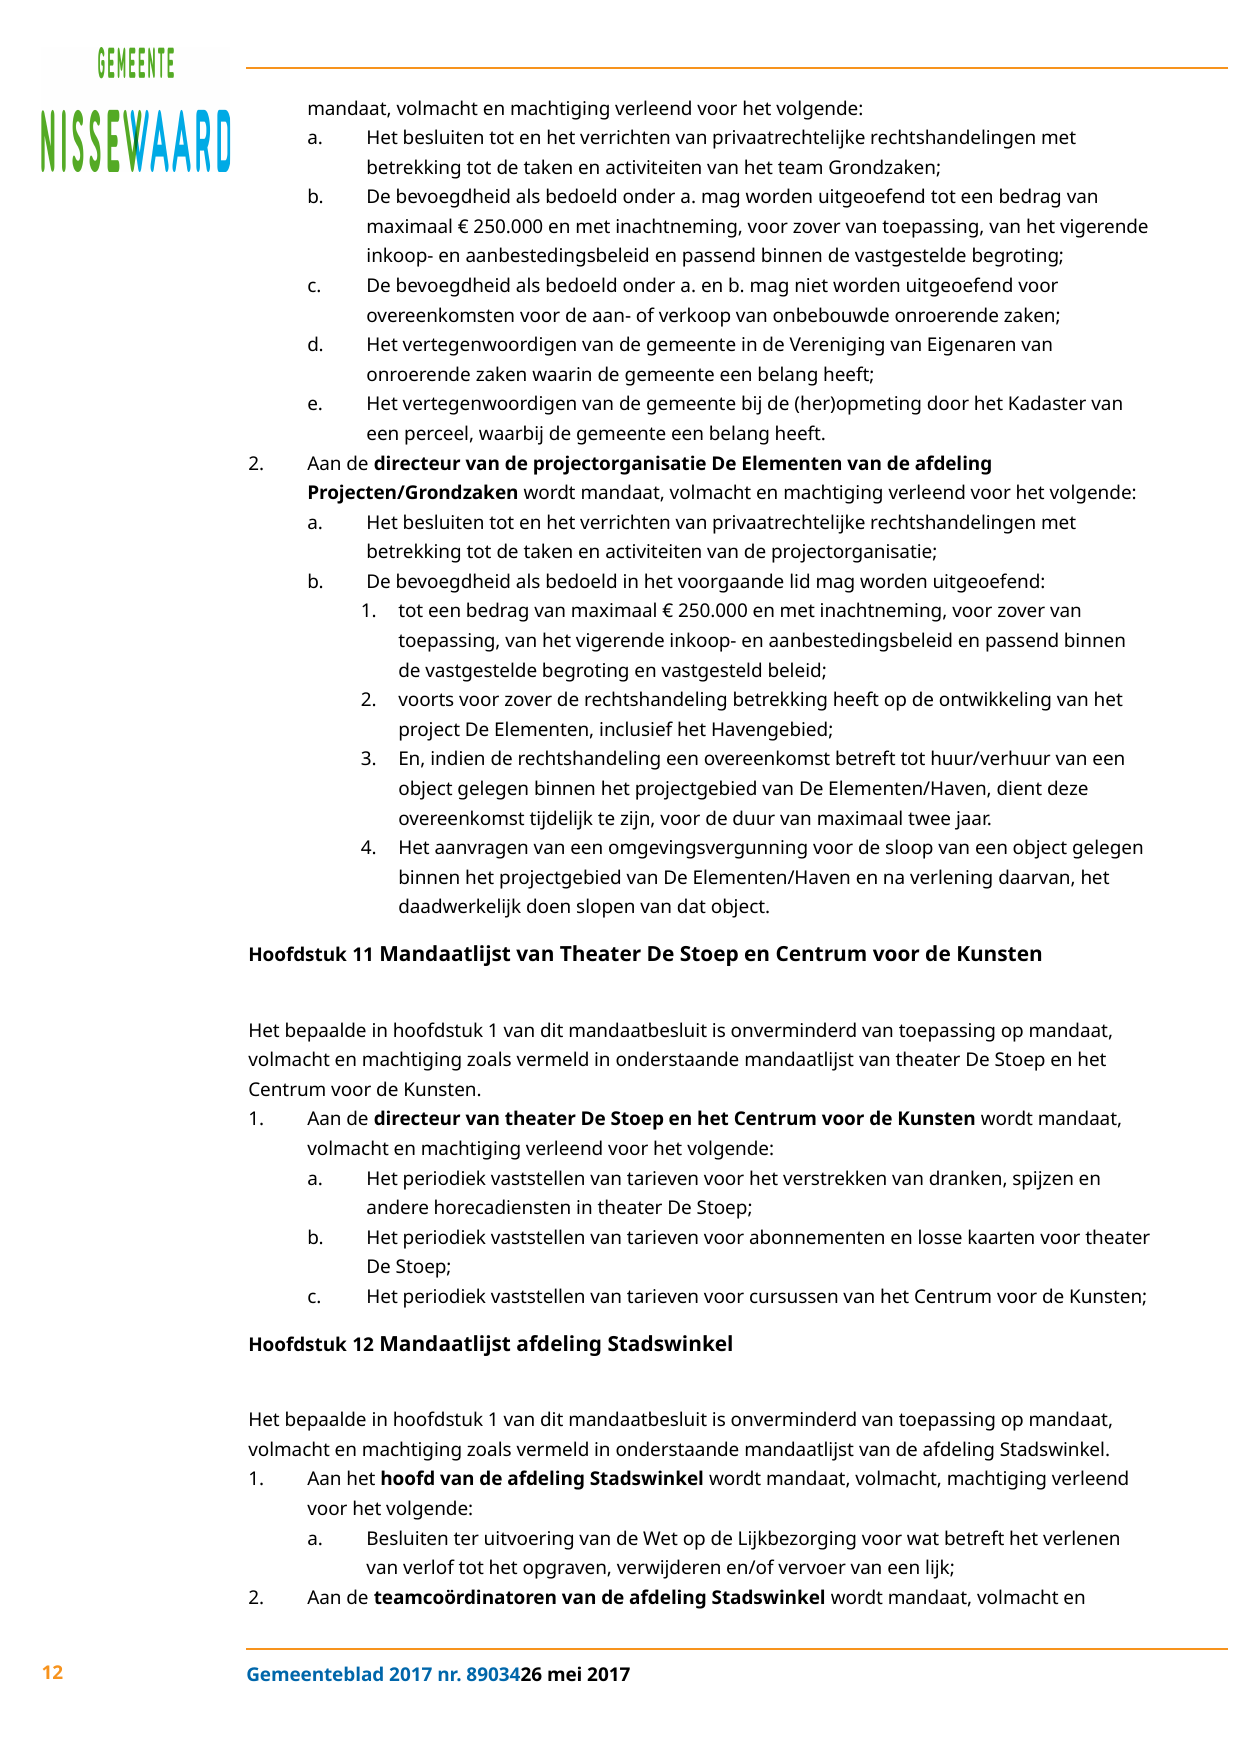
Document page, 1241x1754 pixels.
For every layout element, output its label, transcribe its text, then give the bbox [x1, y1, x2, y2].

picture [176, 157, 187, 172]
list De bevoegdheid als bedoeld onder a. mag worden uitgeoefend tot een bedrag van maximaal € 250.000 en met inachtneming, voor zover van toepassing, van het vigerende inkoop- en aanbestedingsbeleid en passend binnen de vastgestelde begroting; [307, 183, 1152, 268]
list De bevoegdheid als bedoeld in het voorgaande lid mag worden uitgeoefend: [307, 568, 1152, 594]
text Het bepaalde in hoofdstuk 1 van dit mandaatbesluit is onverminderd van toepassing op mandaat, volmacht en machtiging zoals vermeld in onderstaande mandaatlijst van theater De Stoep en het Centrum voor de Kunsten. [248, 1017, 1152, 1102]
text Hoofdstuk 12 Mandaatlijst afdeling Stadswinkel [248, 1329, 1152, 1357]
list Het besluiten tot en het verrichten van privaatrechtelijke rechtshandelingen met betrekking tot de taken en activiteiten van het team Grondzaken; [307, 124, 1152, 180]
list Het besluiten tot en het verrichten van privaatrechtelijke rechtshandelingen met betrekking tot de taken en activiteiten van de projectorganisatie; [307, 509, 1152, 564]
list De bevoegdheid als bedoeld onder a. en b. mag niet worden uitgeoefend voor overeenkomsten voor de aan- of verkoop van onbebouwde onroerende zaken; [307, 272, 1152, 328]
list Aan de teamcoördinatoren van de afdeling Stadswinkel wordt mandaat, volmacht en [248, 1584, 1152, 1610]
text Hoofdstuk 11 Mandaatlijst van Theater De Stoep en Centrum voor de Kunsten [248, 939, 1152, 968]
list tot een bedrag van maximaal € 250.000 en met inachtneming, voor zover van toepassing, van het vigerende inkoop- en aanbestedingsbeleid en passend binnen de vastgestelde begroting en vastgesteld beleid; [361, 598, 1152, 683]
list Aan de directeur van theater De Stoep en het Centrum voor de Kunsten wordt mandaat, volmacht en machtiging verleend voor het volgende: [248, 1106, 1152, 1161]
picture [201, 122, 206, 138]
list Aan het hoofd van de afdeling Stadswinkel wordt mandaat, volmacht, machtiging verleend voor het volgende: [248, 1466, 1152, 1521]
list Het periodiek vaststellen van tarieven voor cursussen van het Centrum voor de Kunsten; [307, 1283, 1152, 1309]
picture [154, 157, 165, 172]
picture [200, 151, 206, 172]
picture [222, 122, 227, 160]
list voorts voor zover de rechtshandeling betrekking heeft op de ontwikkeling van het project De Elementen, inclusief het Havengebied; [361, 686, 1152, 742]
picture [41, 47, 231, 172]
list Het vertegenwoordigen van de gemeente bij de (her)opmeting door het Kadaster van een perceel, waarbij de gemeente een belang heeft. [307, 391, 1152, 446]
list Besluiten ter uitvoering van de Wet op de Lijkbezorging voor wat betreft het verlenen van verlof tot het opgraven, verwijderen en/of vervoer van een lijk; [307, 1525, 1152, 1580]
list En, indien de rechtshandeling een overeenkomst betreft tot huur/verhuur van een object gelegen binnen het projectgebied van De Elementen/Haven, dient deze overeenkomst tijdelijk te zijn, voor de duur van maximaal twee jaar. [361, 746, 1152, 831]
text Het bepaalde in hoofdstuk 1 van dit mandaatbesluit is onverminderd van toepassing op mandaat, volmacht en machtiging zoals vermeld in onderstaande mandaatlijst van de afdeling Stadswinkel. [248, 1406, 1152, 1462]
list Het vertegenwoordigen van de gemeente in de Vereniging van Eigenaren van onroerende zaken waarin de gemeente een belang heeft; [307, 331, 1152, 387]
list Het periodiek vaststellen van tarieven voor het verstrekken van dranken, spijzen en andere horecadiensten in theater De Stoep; [307, 1165, 1152, 1220]
list Het periodiek vaststellen van tarieven voor abonnementen en losse kaarten voor theater De Stoep; [307, 1224, 1152, 1279]
list Aan de directeur van de projectorganisatie De Elementen van de afdeling Projecten/Grondzaken wordt mandaat, volmacht en machtiging verleend voor het volgende: [248, 450, 1152, 505]
list mandaat, volmacht en machtiging verleend voor het volgende: [248, 95, 1152, 121]
list Het aanvragen van een omgevingsvergunning voor de sloop van een object gelegen binnen het projectgebied van De Elementen/Haven en na verlening daarvan, het daadwerkelijk doen slopen van dat object. [361, 834, 1152, 919]
